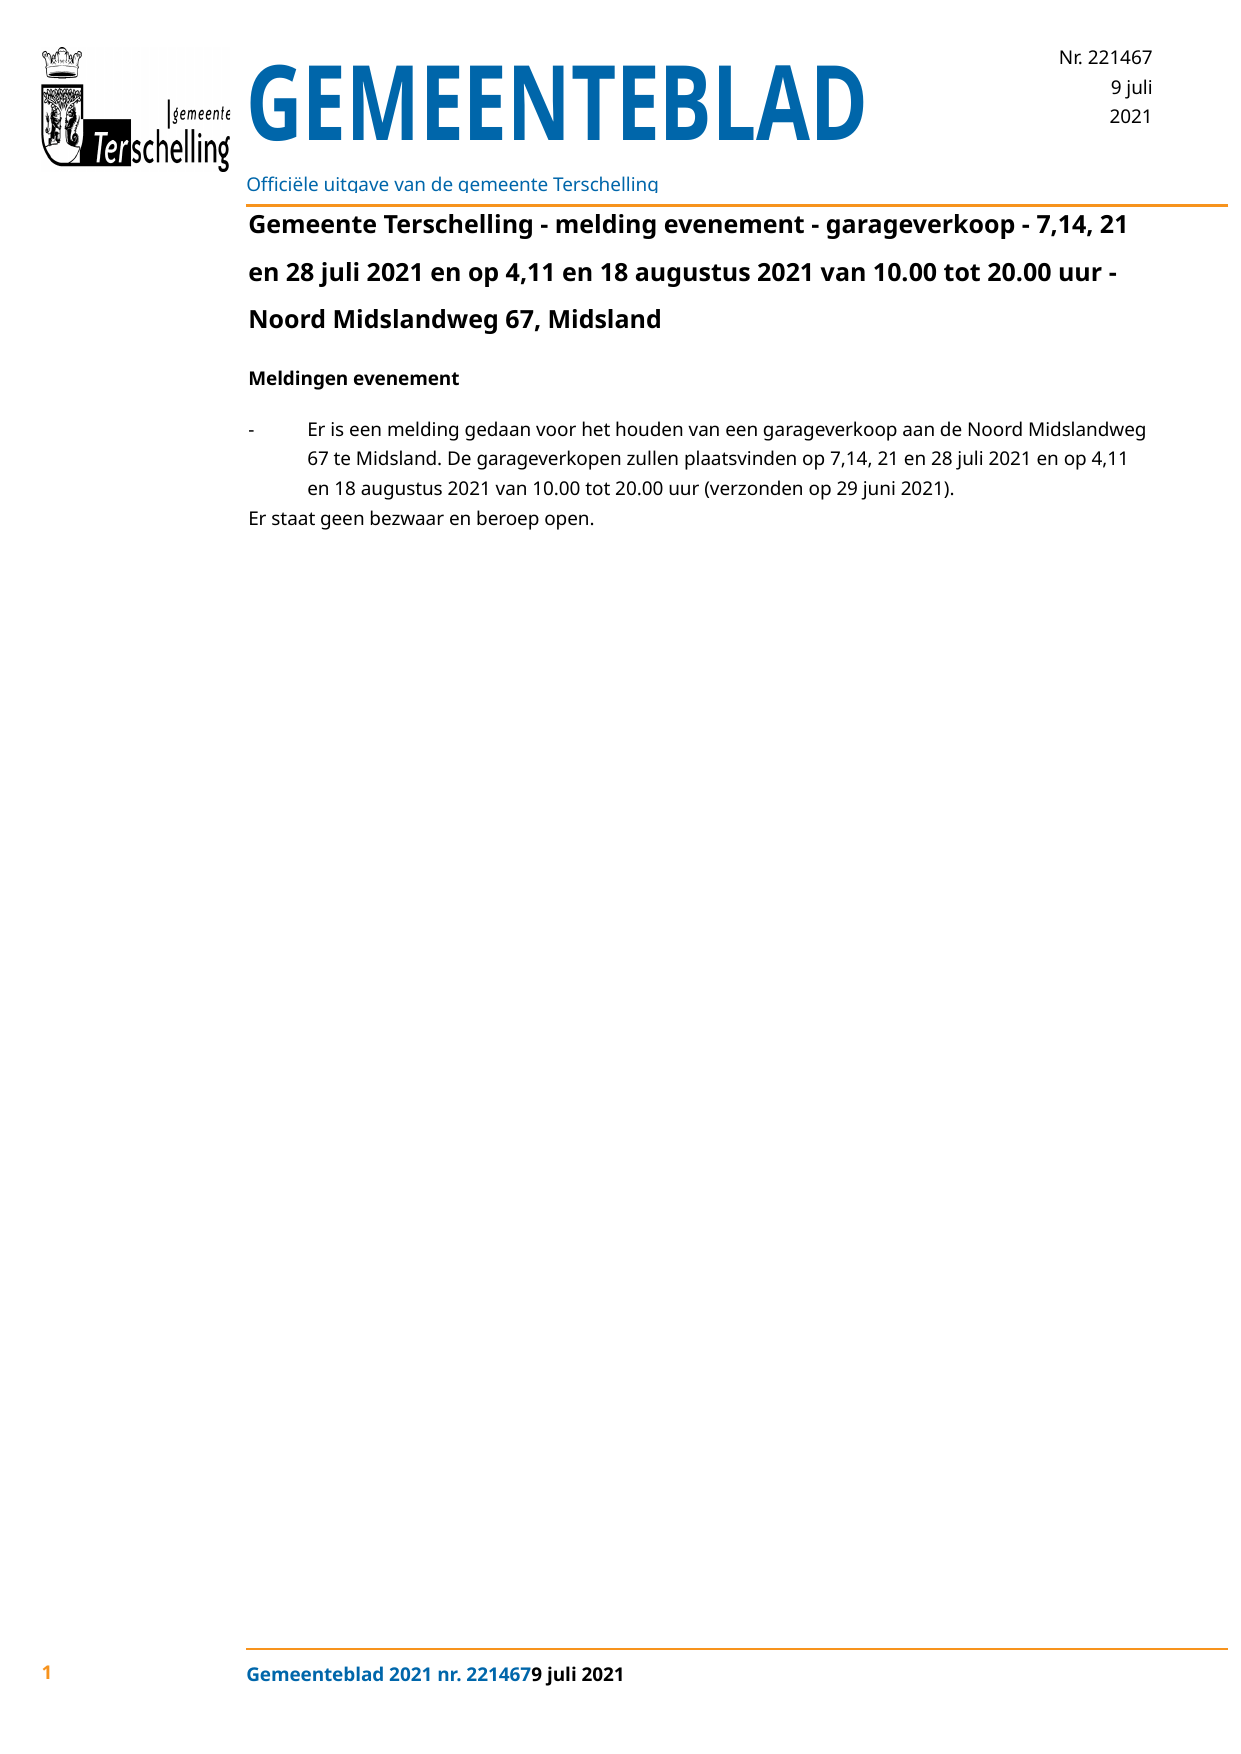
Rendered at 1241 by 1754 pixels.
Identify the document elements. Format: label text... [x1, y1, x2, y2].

text Meldingen evenement [248, 366, 1152, 391]
list Er is een melding gedaan voor het houden van een garageverkoop aan de Noord Midslandweg 67 te Midsland. De garageverkopen zullen plaatsvinden op 7,14, 21 en 28 juli 2021 en op 4,11 en 18 augustus 2021 van 10.00 tot 20.00 uur (verzonden op 29 juni 2021). [248, 416, 1152, 501]
text Gemeente Terschelling - melding evenement - garageverkoop - 7,14, 21 en 28 juli 2021 en op 4,11 en 18 augustus 2021 van 10.00 tot 20.00 uur - Noord Midslandweg 67, Midsland [248, 207, 1152, 336]
text Er staat geen bezwaar en beroep open. [248, 505, 1152, 530]
picture [41, 47, 231, 172]
